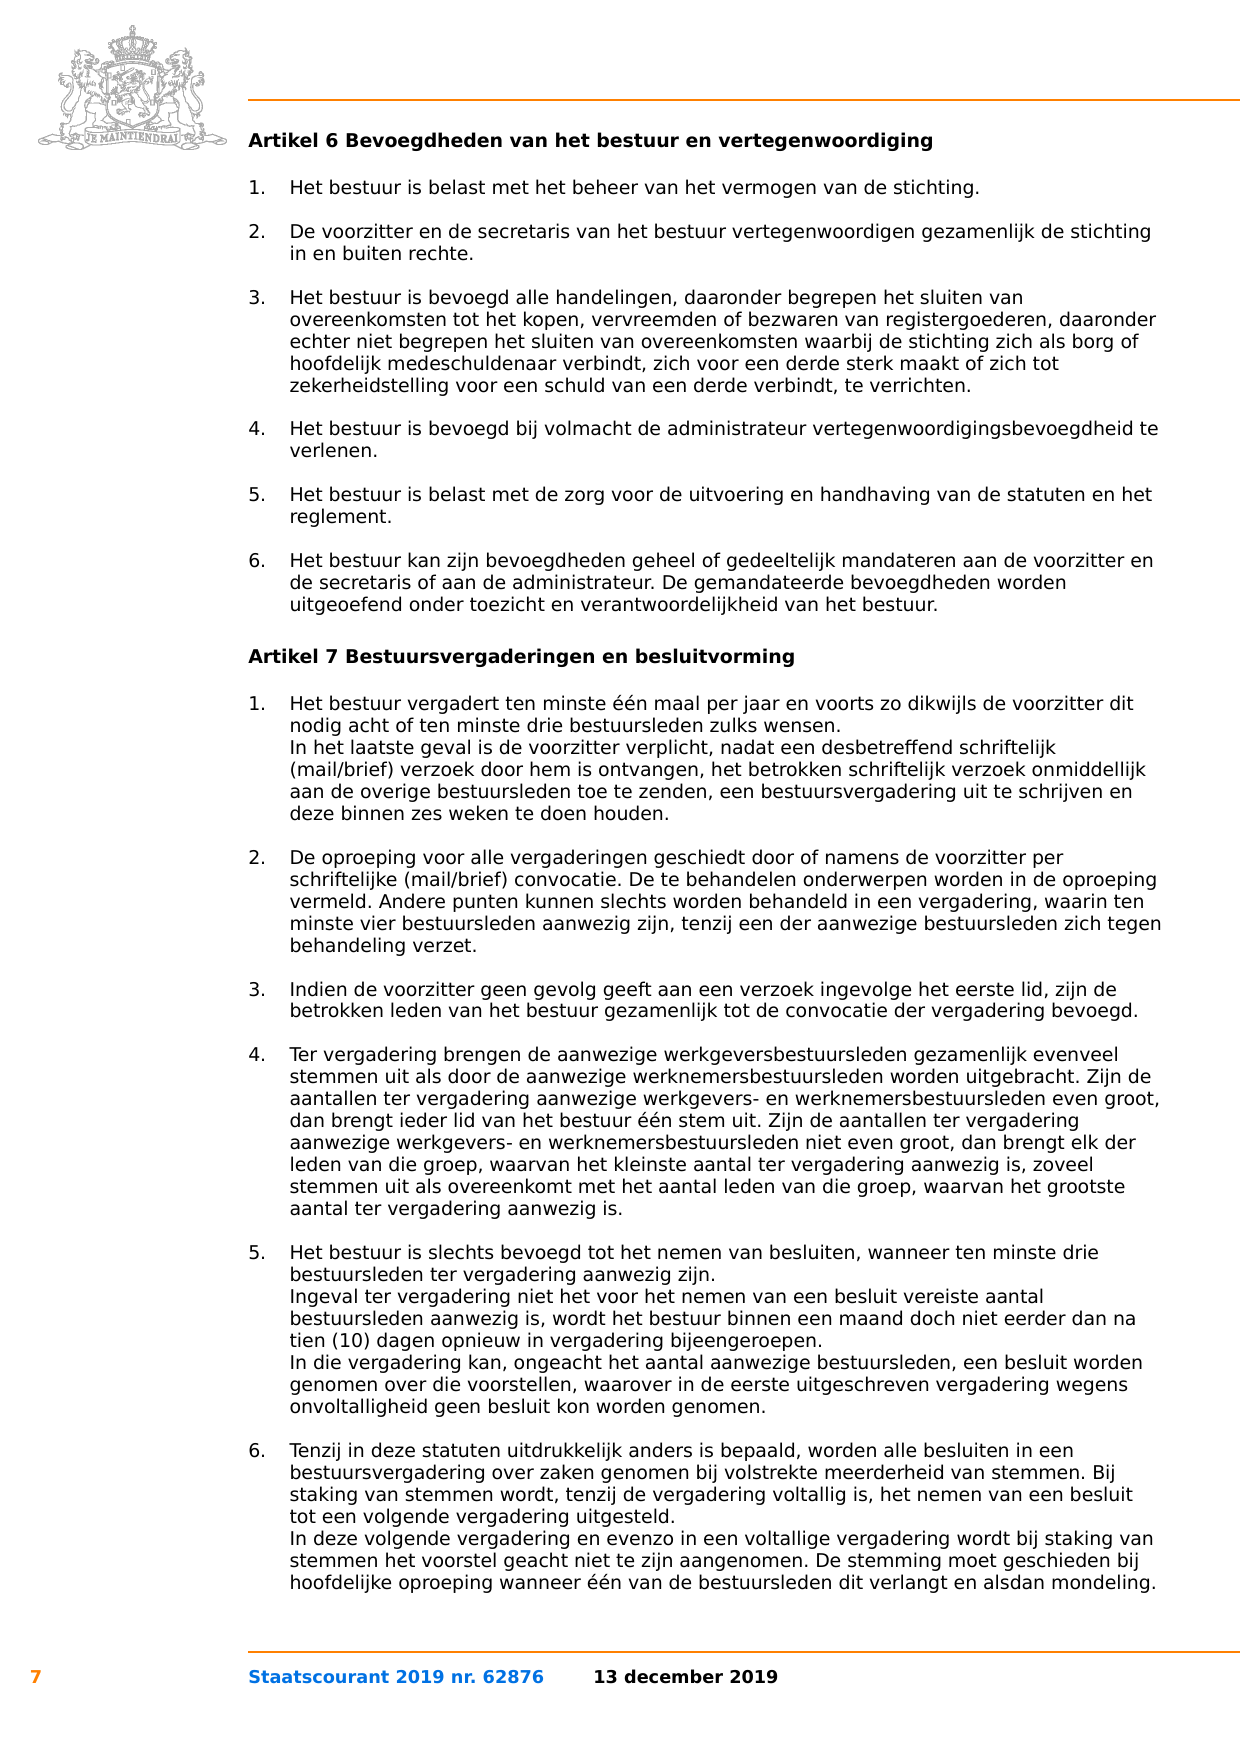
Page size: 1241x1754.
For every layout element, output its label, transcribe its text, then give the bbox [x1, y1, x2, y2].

text 1. Het bestuur is belast met het beheer van het vermogen van de stichting. [248, 177, 1163, 199]
text Ingeval ter vergadering niet het voor het nemen van een besluit vereiste aantal bestuursleden aanwezig is, wordt het bestuur binnen een maand doch niet eerder dan na tien (10) dagen opnieuw in vergadering bijeengeroepen. [289, 1286, 1163, 1352]
subtitle Artikel 6 Bevoegdheden van het bestuur en vertegenwoordiging [248, 130, 1163, 152]
text 5. Het bestuur is slechts bevoegd tot het nemen van besluiten, wanneer ten minste drie bestuursleden ter vergadering aanwezig zijn. [248, 1242, 1163, 1286]
text 2. De oproeping voor alle vergaderingen geschiedt door of namens de voorzitter per schriftelijke (mail/brief) convocatie. De te behandelen onderwerpen worden in de oproeping vermeld. Andere punten kunnen slechts worden behandeld in een vergadering, waarin ten minste vier bestuursleden aanwezig zijn, tenzij een der aanwezige bestuursleden zich tegen behandeling verzet. [248, 847, 1163, 957]
text 6. Tenzij in deze statuten uitdrukkelijk anders is bepaald, worden alle besluiten in een bestuursvergadering over zaken genomen bij volstrekte meerderheid van stemmen. Bij staking van stemmen wordt, tenzij de vergadering voltallig is, het nemen van een besluit tot een volgende vergadering uitgesteld. [248, 1440, 1163, 1528]
text 3. Indien de voorzitter geen gevolg geeft aan een verzoek ingevolge het eerste lid, zijn de betrokken leden van het bestuur gezamenlijk tot de convocatie der vergadering bevoegd. [248, 978, 1163, 1022]
subtitle Artikel 7 Bestuursvergaderingen en besluitvorming [248, 646, 1163, 668]
text 4. Het bestuur is bevoegd bij volmacht de administrateur vertegenwoordigingsbevoegdheid te verlenen. [248, 418, 1163, 462]
text 2. De voorzitter en de secretaris van het bestuur vertegenwoordigen gezamenlijk de stichting in en buiten rechte. [248, 221, 1163, 265]
text 4. Ter vergadering brengen de aanwezige werkgeversbestuursleden gezamenlijk evenveel stemmen uit als door de aanwezige werknemersbestuursleden worden uitgebracht. Zijn de aantallen ter vergadering aanwezige werkgevers‑ en werknemersbestuursleden even groot, dan brengt ieder lid van het bestuur één stem uit. Zijn de aantallen ter vergadering aanwezige werkgevers‑ en werknemersbestuursleden niet even groot, dan brengt elk der leden van die groep, waarvan het kleinste aantal ter vergadering aanwezig is, zoveel stemmen uit als overeenkomt met het aantal leden van die groep, waarvan het grootste aantal ter vergadering aanwezig is. [248, 1044, 1163, 1220]
text 1. Het bestuur vergadert ten minste één maal per jaar en voorts zo dikwijls de voorzitter dit nodig acht of ten minste drie bestuursleden zulks wensen. [248, 693, 1163, 737]
text In het laatste geval is de voorzitter verplicht, nadat een desbetreffend schriftelijk (mail/brief) verzoek door hem is ontvangen, het betrokken schriftelijk verzoek onmiddellijk aan de overige bestuursleden toe te zenden, een bestuursvergadering uit te schrijven en deze binnen zes weken te doen houden. [289, 737, 1163, 825]
text 3. Het bestuur is bevoegd alle handelingen, daaronder begrepen het sluiten van overeenkomsten tot het kopen, vervreemden of bezwaren van registergoederen, daaronder echter niet begrepen het sluiten van overeenkomsten waarbij de stichting zich als borg of hoofdelijk medeschuldenaar verbindt, zich voor een derde sterk maakt of zich tot zekerheidstelling voor een schuld van een derde verbindt, te verrichten. [248, 287, 1163, 396]
text In deze volgende vergadering en evenzo in een voltallige vergadering wordt bij staking van stemmen het voorstel geacht niet te zijn aangenomen. De stemming moet geschieden bij hoofdelijke oproeping wanneer één van de bestuursleden dit verlangt en alsdan mondeling. [289, 1528, 1163, 1593]
text 6. Het bestuur kan zijn bevoegdheden geheel of gedeeltelijk mandateren aan de voorzitter en de secretaris of aan de administrateur. De gemandateerde bevoegdheden worden uitgeoefend onder toezicht en verantwoordelijkheid van het bestuur. [248, 550, 1163, 616]
text In die vergadering kan, ongeacht het aantal aanwezige bestuursleden, een besluit worden genomen over die voorstellen, waarover in de eerste uitgeschreven vergadering wegens onvoltalligheid geen besluit kon worden genomen. [289, 1352, 1163, 1418]
text 5. Het bestuur is belast met de zorg voor de uitvoering en handhaving van de statuten en het reglement. [248, 484, 1163, 528]
picture [38, 25, 227, 150]
